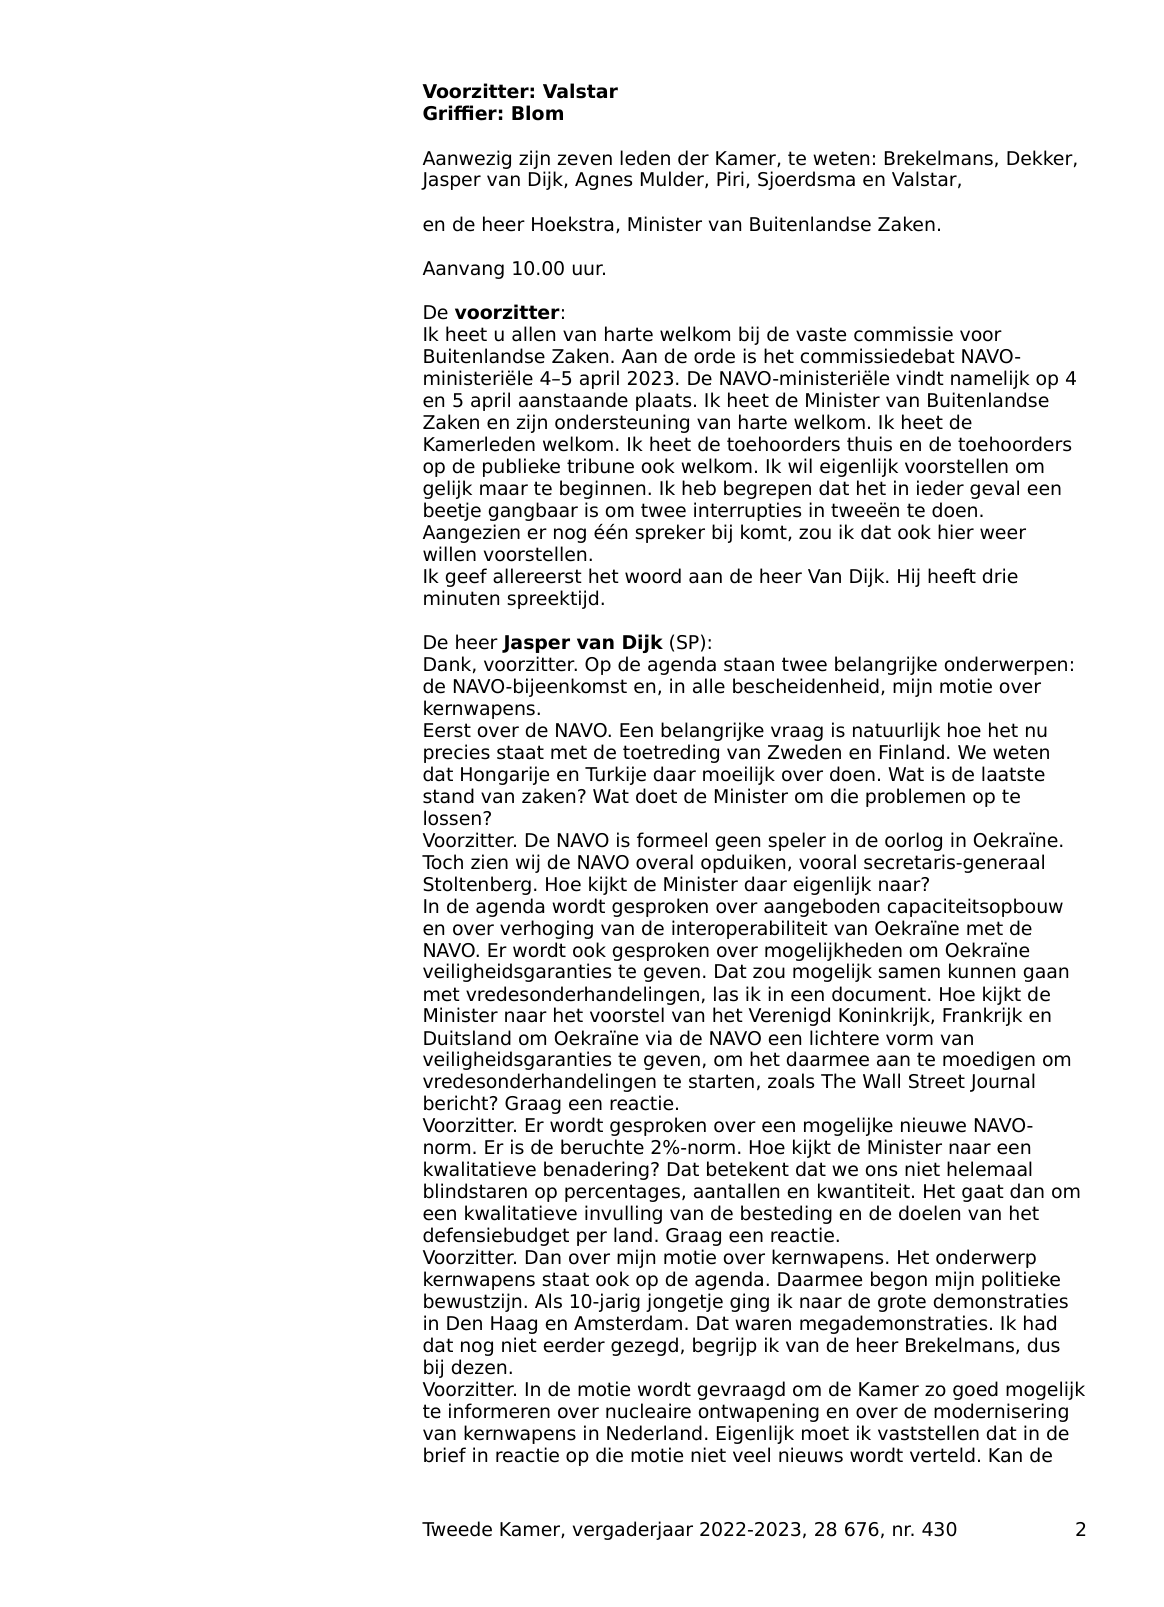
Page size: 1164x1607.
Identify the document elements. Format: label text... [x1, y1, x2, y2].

text De voorzitter: [422, 302, 1087, 324]
text Griffier: Blom [422, 103, 1087, 125]
text Aanvang 10.00 uur. [422, 258, 1087, 280]
text Voorzitter. Er wordt gesproken over een mogelijke nieuwe NAVO-norm. Er is de beruchte 2%-norm. Hoe kijkt de Minister naar een kwalitatieve benadering? Dat betekent dat we ons niet helemaal blindstaren op percentages, aantallen en kwantiteit. Het gaat dan om een kwalitatieve invulling van de besteding en de doelen van het defensiebudget per land. Graag een reactie. [422, 1115, 1087, 1247]
text Eerst over de NAVO. Een belangrijke vraag is natuurlijk hoe het nu precies staat met de toetreding van Zweden en Finland. We weten dat Hongarije en Turkije daar moeilijk over doen. Wat is de laatste stand van zaken? Wat doet de Minister om die problemen op te lossen? [422, 720, 1087, 829]
text Dank, voorzitter. Op de agenda staan twee belangrijke onderwerpen: de NAVO-bijeenkomst en, in alle bescheidenheid, mijn motie over kernwapens. [422, 654, 1087, 720]
text Voorzitter. In de motie wordt gevraagd om de Kamer zo goed mogelijk te informeren over nucleaire ontwapening en over de modernisering van kernwapens in Nederland. Eigenlijk moet ik vaststellen dat in de brief in reactie op die motie niet veel nieuws wordt verteld. Kan de [422, 1379, 1087, 1467]
text en de heer Hoekstra, Minister van Buitenlandse Zaken. [422, 213, 1087, 236]
text Ik heet u allen van harte welkom bij de vaste commissie voor Buitenlandse Zaken. Aan de orde is het commissiedebat NAVO-ministeriële 4–5 april 2023. De NAVO-ministeriële vindt namelijk op 4 en 5 april aanstaande plaats. Ik heet de Minister van Buitenlandse Zaken en zijn ondersteuning van harte welkom. Ik heet de Kamerleden welkom. Ik heet de toehoorders thuis en de toehoorders op de publieke tribune ook welkom. Ik wil eigenlijk voorstellen om gelijk maar te beginnen. Ik heb begrepen dat het in ieder geval een beetje gangbaar is om twee interrupties in tweeën te doen. Aangezien er nog één spreker bij komt, zou ik dat ook hier weer willen voorstellen. [422, 324, 1087, 566]
text Voorzitter. De NAVO is formeel geen speler in de oorlog in Oekraïne. Toch zien wij de NAVO overal opduiken, vooral secretaris-generaal Stoltenberg. Hoe kijkt de Minister daar eigenlijk naar? [422, 829, 1087, 896]
text De heer Jasper van Dijk (SP): [422, 632, 1087, 654]
text Ik geef allereerst het woord aan de heer Van Dijk. Hij heeft drie minuten spreektijd. [422, 566, 1087, 609]
text Voorzitter: Valstar [422, 81, 1087, 103]
text Voorzitter. Dan over mijn motie over kernwapens. Het onderwerp kernwapens staat ook op de agenda. Daarmee begon mijn politieke bewustzijn. Als 10-jarig jongetje ging ik naar de grote demonstraties in Den Haag en Amsterdam. Dat waren megademonstraties. Ik had dat nog niet eerder gezegd, begrijp ik van de heer Brekelmans, dus bij dezen. [422, 1247, 1087, 1379]
text In de agenda wordt gesproken over aangeboden capaciteitsopbouw en over verhoging van de interoperabiliteit van Oekraïne met de NAVO. Er wordt ook gesproken over mogelijkheden om Oekraïne veiligheidsgaranties te geven. Dat zou mogelijk samen kunnen gaan met vredesonderhandelingen, las ik in een document. Hoe kijkt de Minister naar het voorstel van het Verenigd Koninkrijk, Frankrijk en Duitsland om Oekraïne via de NAVO een lichtere vorm van veiligheidsgaranties te geven, om het daarmee aan te moedigen om vredesonderhandelingen te starten, zoals The Wall Street Journal bericht? Graag een reactie. [422, 896, 1087, 1115]
text Aanwezig zijn zeven leden der Kamer, te weten: Brekelmans, Dekker, Jasper van Dijk, Agnes Mulder, Piri, Sjoerdsma en Valstar, [422, 147, 1087, 191]
